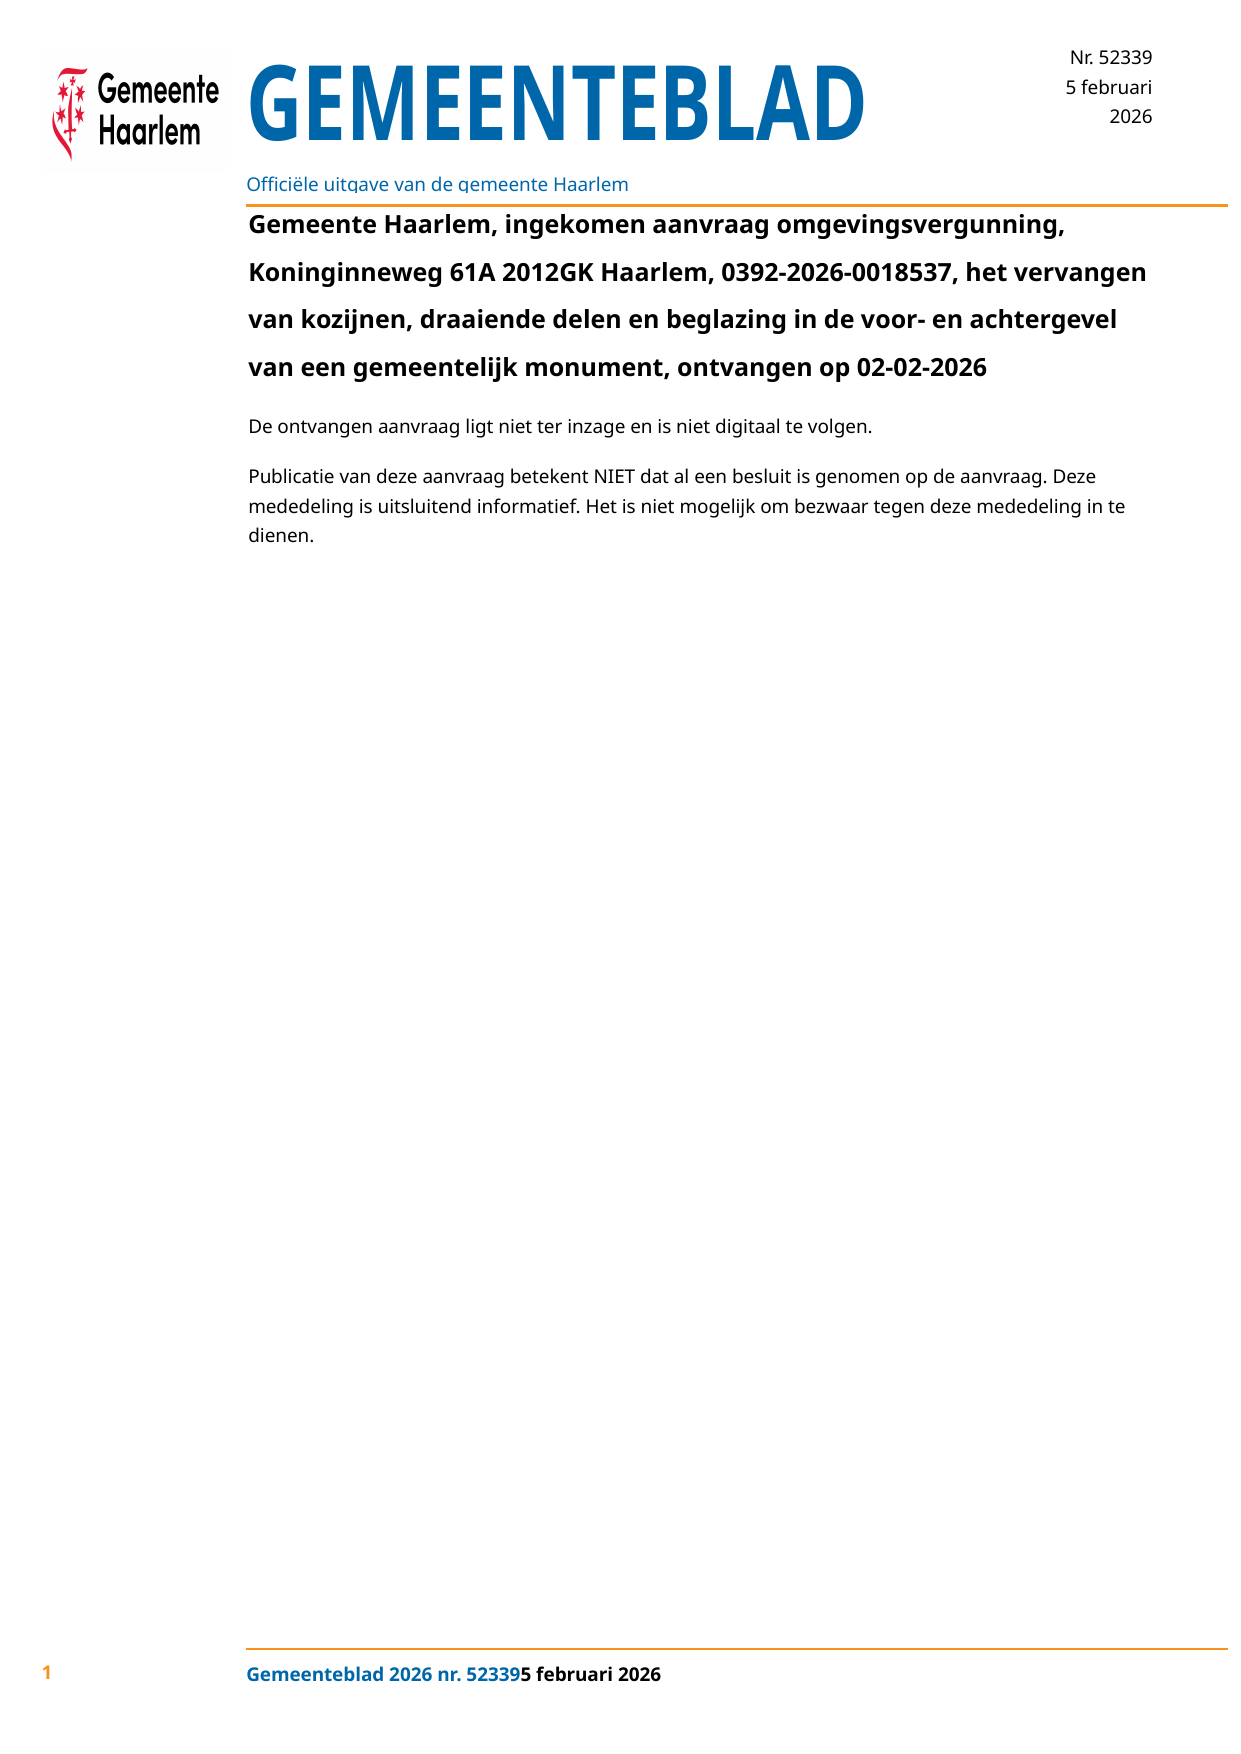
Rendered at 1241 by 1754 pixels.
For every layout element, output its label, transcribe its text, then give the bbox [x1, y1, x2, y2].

picture [41, 47, 231, 172]
text De ontvangen aanvraag ligt niet ter inzage en is niet digitaal te volgen. [248, 413, 1152, 439]
text Publicatie van deze aanvraag betekent NIET dat al een besluit is genomen op de aanvraag. Deze mededeling is uitsluitend informatief. Het is niet mogelijk om bezwaar tegen deze mededeling in te dienen. [248, 463, 1152, 548]
text Gemeente Haarlem, ingekomen aanvraag omgevingsvergunning, Koninginneweg 61A 2012GK Haarlem, 0392-2026-0018537, het vervangen van kozijnen, draaiende delen en beglazing in de voor- en achtergevel van een gemeentelijk monument, ontvangen op 02-02-2026 [248, 207, 1152, 384]
